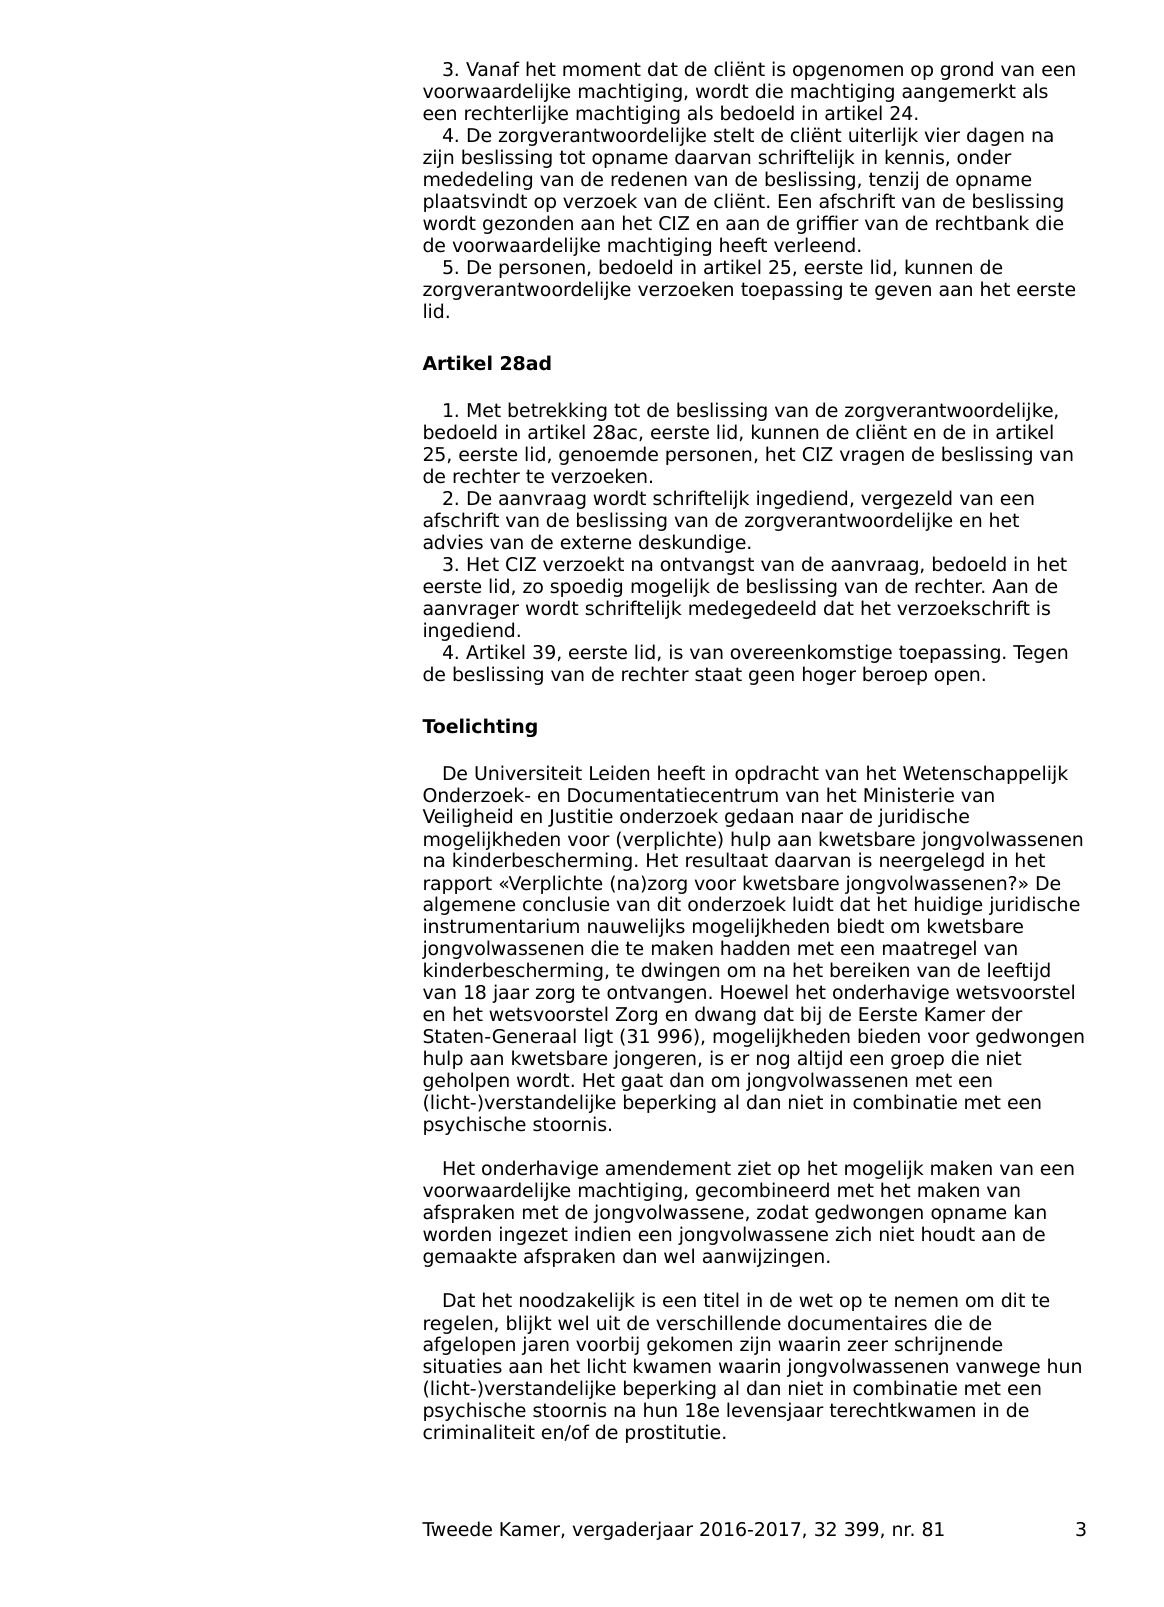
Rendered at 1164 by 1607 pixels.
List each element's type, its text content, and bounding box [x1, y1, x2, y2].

text Het onderhavige amendement ziet op het mogelijk maken van een voorwaardelijke machtiging, gecombineerd met het maken van afspraken met de jongvolwassene, zodat gedwongen opname kan worden ingezet indien een jongvolwassene zich niet houdt aan de gemaakte afspraken dan wel aanwijzingen. [422, 1158, 1087, 1268]
text 1. Met betrekking tot de beslissing van de zorgverantwoordelijke, bedoeld in artikel 28ac, eerste lid, kunnen de cliënt en de in artikel 25, eerste lid, genoemde personen, het CIZ vragen de beslissing van de rechter te verzoeken. [422, 400, 1087, 488]
text 3. Vanaf het moment dat de cliënt is opgenomen op grond van een voorwaardelijke machtiging, wordt die machtiging aangemerkt als een rechterlijke machtiging als bedoeld in artikel 24. [422, 59, 1087, 125]
text 4. Artikel 39, eerste lid, is van overeenkomstige toepassing. Tegen de beslissing van de rechter staat geen hoger beroep open. [422, 642, 1087, 686]
text 3. Het CIZ verzoekt na ontvangst van de aanvraag, bedoeld in het eerste lid, zo spoedig mogelijk de beslissing van de rechter. Aan de aanvrager wordt schriftelijk medegedeeld dat het verzoekschrift is ingediend. [422, 554, 1087, 642]
text De Universiteit Leiden heeft in opdracht van het Wetenschappelijk Onderzoek- en Documentatiecentrum van het Ministerie van Veiligheid en Justitie onderzoek gedaan naar de juridische mogelijkheden voor (verplichte) hulp aan kwetsbare jongvolwassenen na kinderbescherming. Het resultaat daarvan is neergelegd in het rapport «Verplichte (na)zorg voor kwetsbare jongvolwassenen?» De algemene conclusie van dit onderzoek luidt dat het huidige juridische instrumentarium nauwelijks mogelijkheden biedt om kwetsbare jongvolwassenen die te maken hadden met een maatregel van kinderbescherming, te dwingen om na het bereiken van de leeftijd van 18 jaar zorg te ontvangen. Hoewel het onderhavige wetsvoorstel en het wetsvoorstel Zorg en dwang dat bij de Eerste Kamer der Staten-Generaal ligt (31 996), mogelijkheden bieden voor gedwongen hulp aan kwetsbare jongeren, is er nog altijd een groep die niet geholpen wordt. Het gaat dan om jongvolwassenen met een (licht-)verstandelijke beperking al dan niet in combinatie met een psychische stoornis. [422, 762, 1087, 1136]
text Dat het noodzakelijk is een titel in de wet op te nemen om dit te regelen, blijkt wel uit de verschillende documentaires die de afgelopen jaren voorbij gekomen zijn waarin zeer schrijnende situaties aan het licht kwamen waarin jongvolwassenen vanwege hun (licht-)verstandelijke beperking al dan niet in combinatie met een psychische stoornis na hun 18e levensjaar terechtkwamen in de criminaliteit en/of de prostitutie. [422, 1290, 1087, 1444]
text 4. De zorgverantwoordelijke stelt de cliënt uiterlijk vier dagen na zijn beslissing tot opname daarvan schriftelijk in kennis, onder mededeling van de redenen van de beslissing, tenzij de opname plaatsvindt op verzoek van de cliënt. Een afschrift van de beslissing wordt gezonden aan het CIZ en aan de griffier van de rechtbank die de voorwaardelijke machtiging heeft verleend. [422, 125, 1087, 257]
subtitle Artikel 28ad [422, 353, 1087, 375]
text 2. De aanvraag wordt schriftelijk ingediend, vergezeld van een afschrift van de beslissing van de zorgverantwoordelijke en het advies van de externe deskundige. [422, 488, 1087, 554]
text 5. De personen, bedoeld in artikel 25, eerste lid, kunnen de zorgverantwoordelijke verzoeken toepassing te geven aan het eerste lid. [422, 257, 1087, 323]
subtitle Toelichting [422, 716, 1087, 737]
